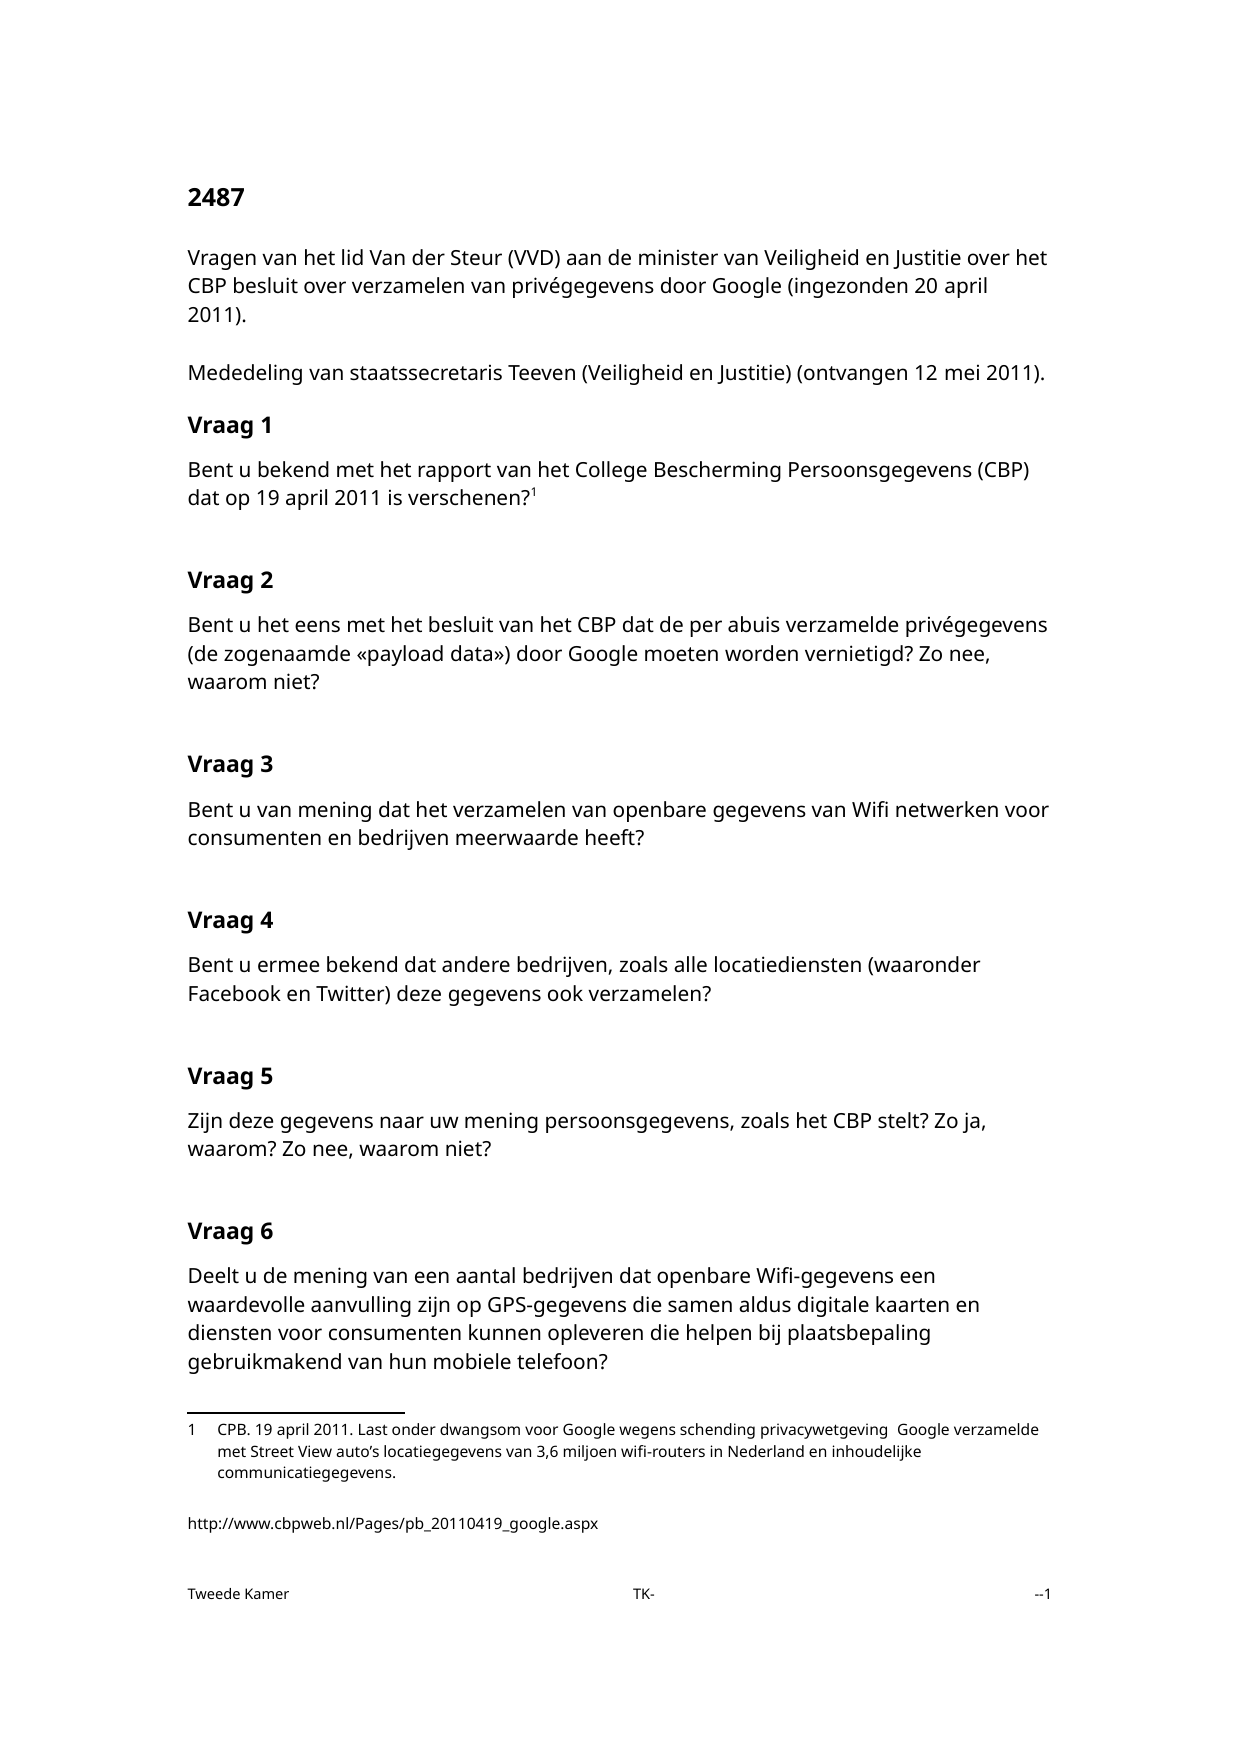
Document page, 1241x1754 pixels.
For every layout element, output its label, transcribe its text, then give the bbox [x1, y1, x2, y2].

text Bent u ermee bekend dat andere bedrijven, zoals alle locatiediensten (waaronder Facebook en Twitter) deze gegevens ook verzamelen? [187, 950, 1053, 1007]
text Bent u bekend met het rapport van het College Bescherming Persoonsgegevens (CBP) dat op 19 april 2011 is verschenen? [187, 455, 1053, 512]
text Vragen van het lid Van der Steur (VVD) aan de minister van Veiligheid en Justitie over het CBP besluit over verzamelen van privégegevens door Google (ingezonden 20 april 2011). [187, 243, 1053, 328]
text Deelt u de mening van een aantal bedrijven dat openbare Wifi-gegevens een waardevolle aanvulling zijn op GPS-gegevens die samen aldus digitale kaarten en diensten voor consumenten kunnen opleveren die helpen bij plaatsbepaling gebruikmakend van hun mobiele telefoon? [187, 1262, 1053, 1375]
subtitle Vraag 2 [187, 564, 1053, 596]
text http://www.cbpweb.nl/Pages/pb_20110419_google.aspx [187, 1506, 1053, 1534]
text Bent u van mening dat het verzamelen van openbare gegevens van Wifi netwerken voor consumenten en bedrijven meerwaarde heeft? [187, 795, 1053, 852]
text CPB. 19 april 2011. Last onder dwangsom voor Google wegens schending privacywetgeving Google verzamelde met Street View auto’s locatiegegevens van 3,6 miljoen wifi-routers in Nederland en inhoudelijke communicatiegegevens. [187, 1390, 1053, 1476]
text Mededeling van staatssecretaris Teeven (Veiligheid en Justitie) (ontvangen 12 mei 2011). [187, 358, 1053, 386]
subtitle Vraag 6 [187, 1215, 1053, 1247]
subtitle Vraag 4 [187, 904, 1053, 935]
text Bent u het eens met het besluit van het CBP dat de per abuis verzamelde privégegevens (de zogenaamde «payload data») door Google moeten worden vernietigd? Zo nee, waarom niet? [187, 611, 1053, 696]
text Zijn deze gegevens naar uw mening persoonsgegevens, zoals het CBP stelt? Zo ja, waarom? Zo nee, waarom niet? [187, 1106, 1053, 1163]
subtitle Vraag 3 [187, 748, 1053, 780]
text 2487 [187, 179, 1053, 213]
subtitle Vraag 1 [187, 409, 1053, 440]
subtitle Vraag 5 [187, 1060, 1053, 1091]
